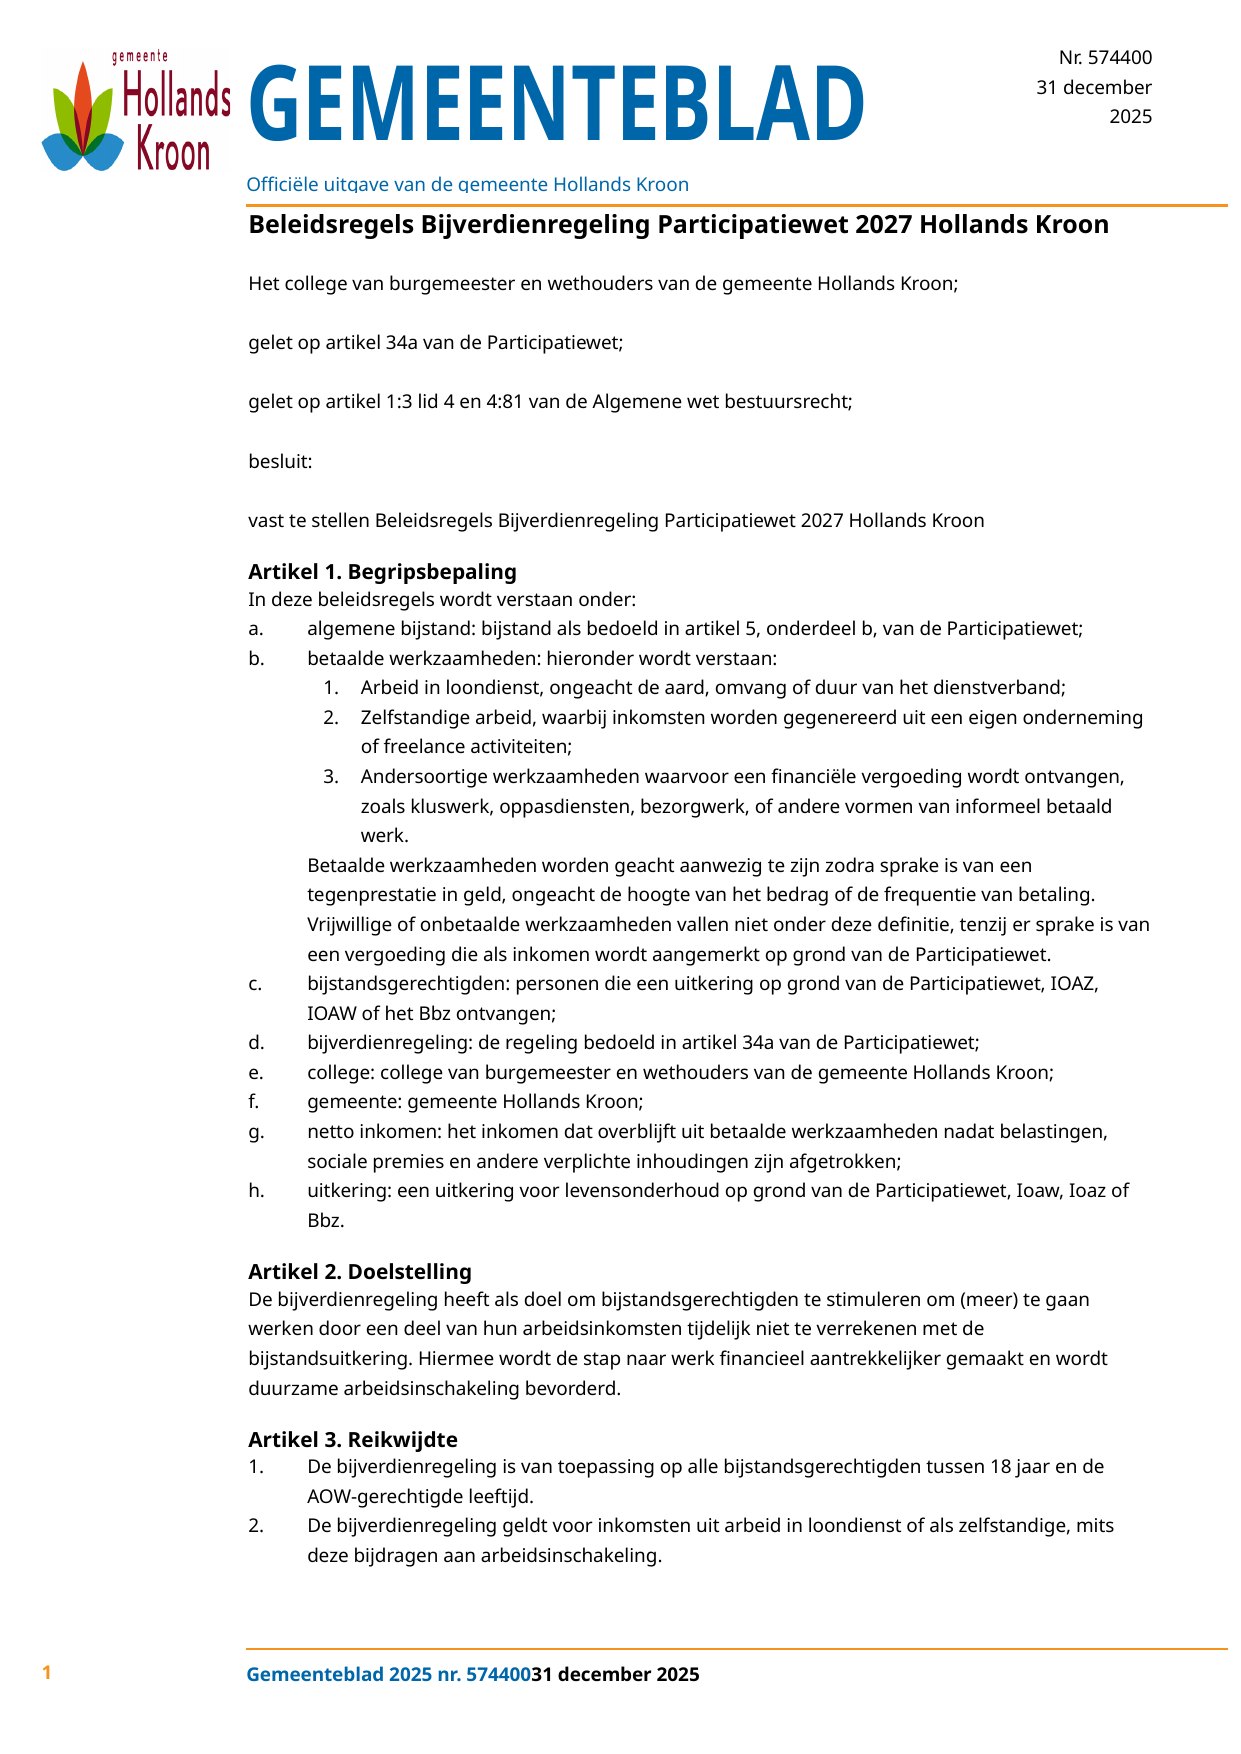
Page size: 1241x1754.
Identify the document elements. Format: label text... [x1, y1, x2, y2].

list college: college van burgemeester en wethouders van de gemeente Hollands Kroon; [248, 1059, 1152, 1085]
list bijverdienregeling: de regeling bedoeld in artikel 34a van de Participatiewet; [248, 1029, 1152, 1055]
text vast te stellen Beleidsregels Bijverdienregeling Participatiewet 2027 Hollands Kroon [248, 507, 1152, 533]
list bijstandsgerechtigden: personen die een uitkering op grond van de Participatiewet, IOAZ, IOAW of het Bbz ontvangen; [248, 970, 1152, 1026]
list betaalde werkzaamheden: hieronder wordt verstaan: [248, 645, 1152, 671]
text Het college van burgemeester en wethouders van de gemeente Hollands Kroon; [248, 270, 1152, 296]
text besluit: [248, 448, 1152, 473]
list algemene bijstand: bijstand als bedoeld in artikel 5, onderdeel b, van de Participatiewet; [248, 615, 1152, 641]
list Andersoortige werkzaamheden waarvoor een financiële vergoeding wordt ontvangen, zoals kluswerk, oppasdiensten, bezorgwerk, of andere vormen van informeel betaald werk. [323, 763, 1152, 848]
text De bijverdienregeling heeft als doel om bijstandsgerechtigden te stimuleren om (meer) te gaan werken door een deel van hun arbeidsinkomsten tijdelijk niet te verrekenen met de bijstandsuitkering. Hiermee wordt de stap naar werk financieel aantrekkelijker gemaakt en wordt duurzame arbeidsinschakeling bevorderd. [248, 1286, 1152, 1400]
picture [41, 47, 231, 172]
list netto inkomen: het inkomen dat overblijft uit betaalde werkzaamheden nadat belastingen, sociale premies en andere verplichte inhoudingen zijn afgetrokken; [248, 1118, 1152, 1174]
list De bijverdienregeling is van toepassing op alle bijstandsgerechtigden tussen 18 jaar en de AOW-gerechtigde leeftijd. [248, 1453, 1152, 1509]
text gelet op artikel 34a van de Participatiewet; [248, 329, 1152, 355]
list De bijverdienregeling geldt voor inkomsten uit arbeid in loondienst of als zelfstandige, mits deze bijdragen aan arbeidsinschakeling. [248, 1513, 1152, 1568]
list uitkering: een uitkering voor levensonderhoud op grond van de Participatiewet, Ioaw, Ioaz of Bbz. [248, 1177, 1152, 1233]
list Arbeid in loondienst, ongeacht de aard, omvang of duur van het dienstverband; [323, 674, 1152, 700]
list Zelfstandige arbeid, waarbij inkomsten worden gegenereerd uit een eigen onderneming of freelance activiteiten; [323, 704, 1152, 759]
text Artikel 3. Reikwijdte [248, 1425, 1152, 1453]
text Artikel 2. Doelstelling [248, 1257, 1152, 1286]
text In deze beleidsregels wordt verstaan onder: [248, 586, 1152, 612]
text Artikel 1. Begripsbepaling [248, 557, 1152, 586]
list gemeente: gemeente Hollands Kroon; [248, 1089, 1152, 1114]
text gelet op artikel 1:3 lid 4 en 4:81 van de Algemene wet bestuursrecht; [248, 389, 1152, 414]
text Beleidsregels Bijverdienregeling Participatiewet 2027 Hollands Kroon [248, 207, 1152, 241]
list Betaalde werkzaamheden worden geacht aanwezig te zijn zodra sprake is van een tegenprestatie in geld, ongeacht de hoogte van het bedrag of de frequentie van betaling. Vrijwillige of onbetaalde werkzaamheden vallen niet onder deze definitie, tenzij er sprake is van een vergoeding die als inkomen wordt aangemerkt op grond van de Participatiewet. [248, 852, 1152, 967]
